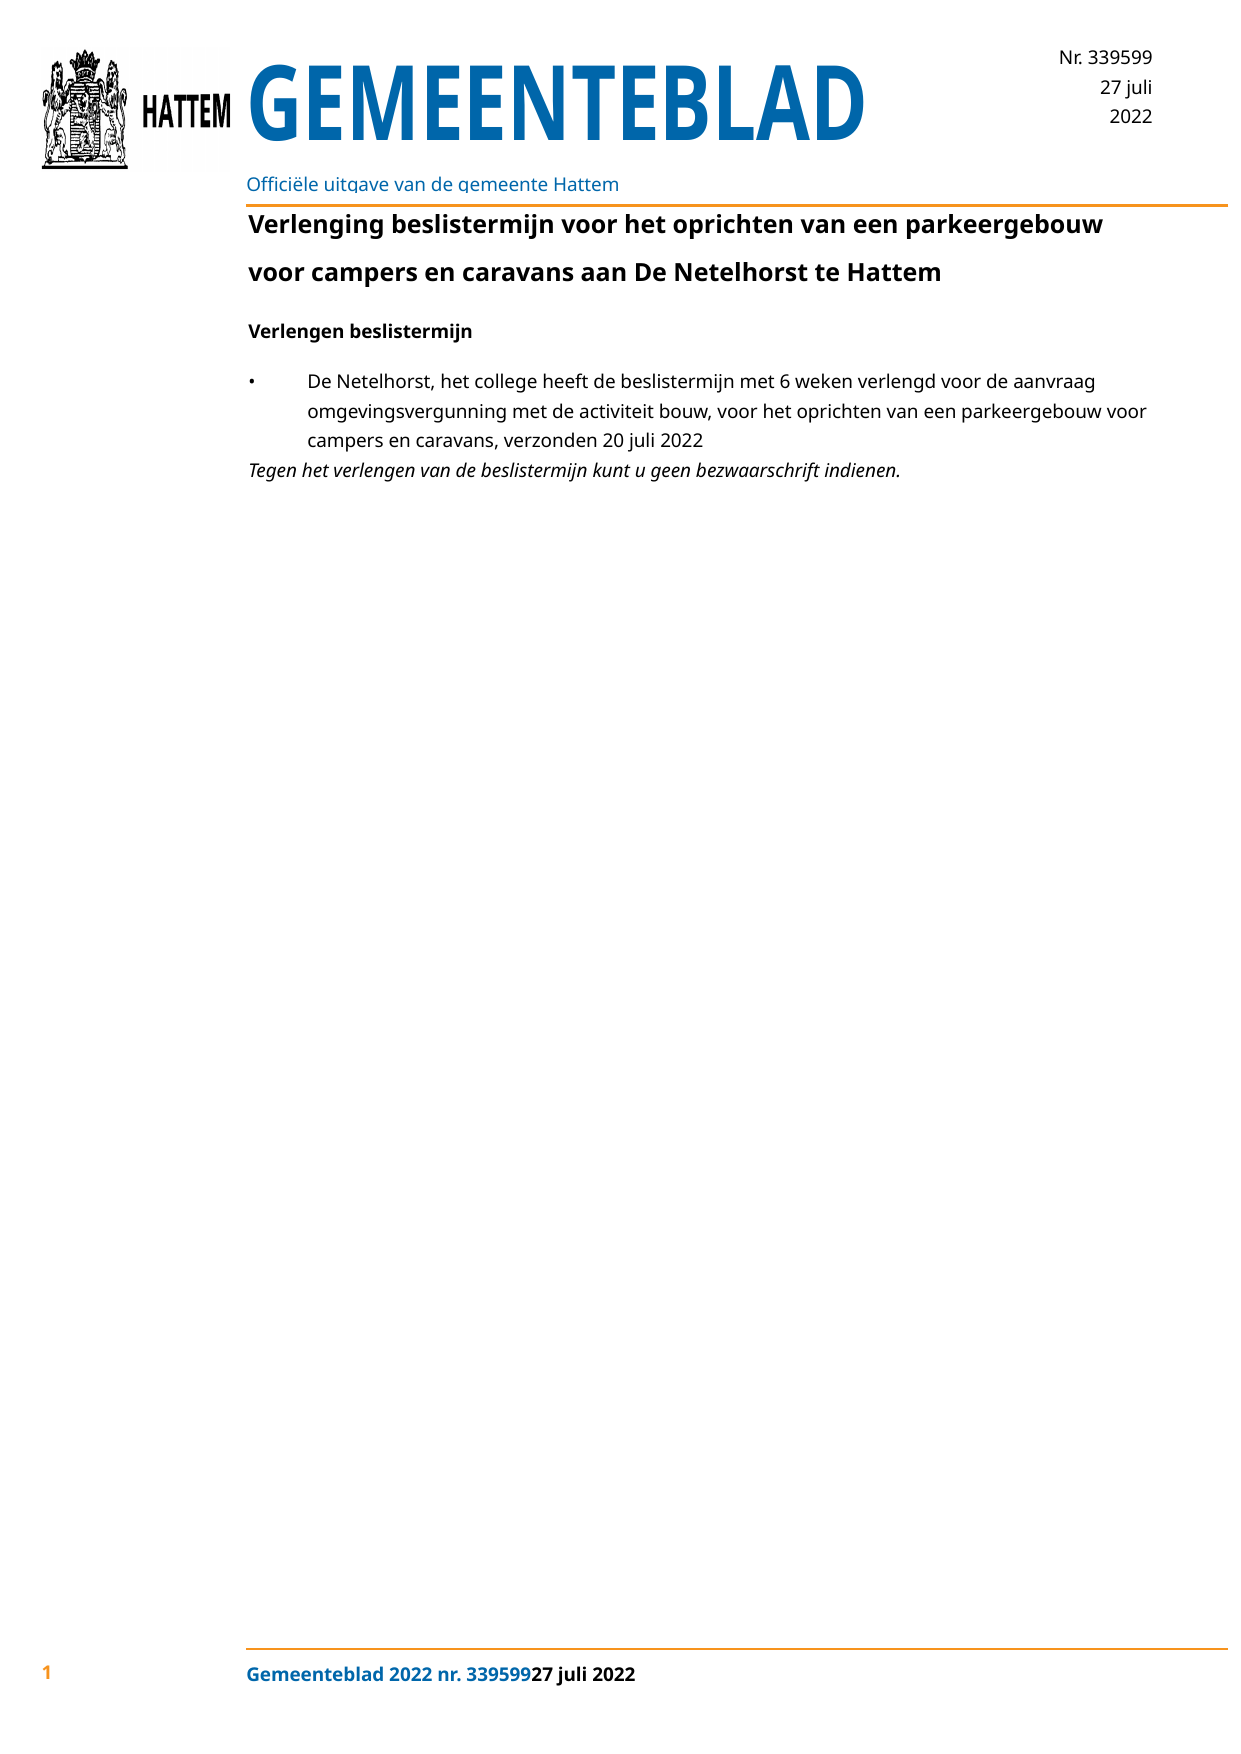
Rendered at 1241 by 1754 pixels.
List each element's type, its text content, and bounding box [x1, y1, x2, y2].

text Tegen het verlengen van de beslistermijn kunt u geen bezwaarschrift indienen. [248, 457, 1152, 483]
picture [41, 47, 231, 172]
text Verlengen beslistermijn [248, 318, 1152, 344]
text Verlenging beslistermijn voor het oprichten van een parkeergebouw voor campers en caravans aan De Netelhorst te Hattem [248, 207, 1152, 288]
list De Netelhorst, het college heeft de beslistermijn met 6 weken verlengd voor de aanvraag omgevingsvergunning met de activiteit bouw, voor het oprichten van een parkeergebouw voor campers en caravans, verzonden 20 juli 2022 [248, 368, 1152, 453]
